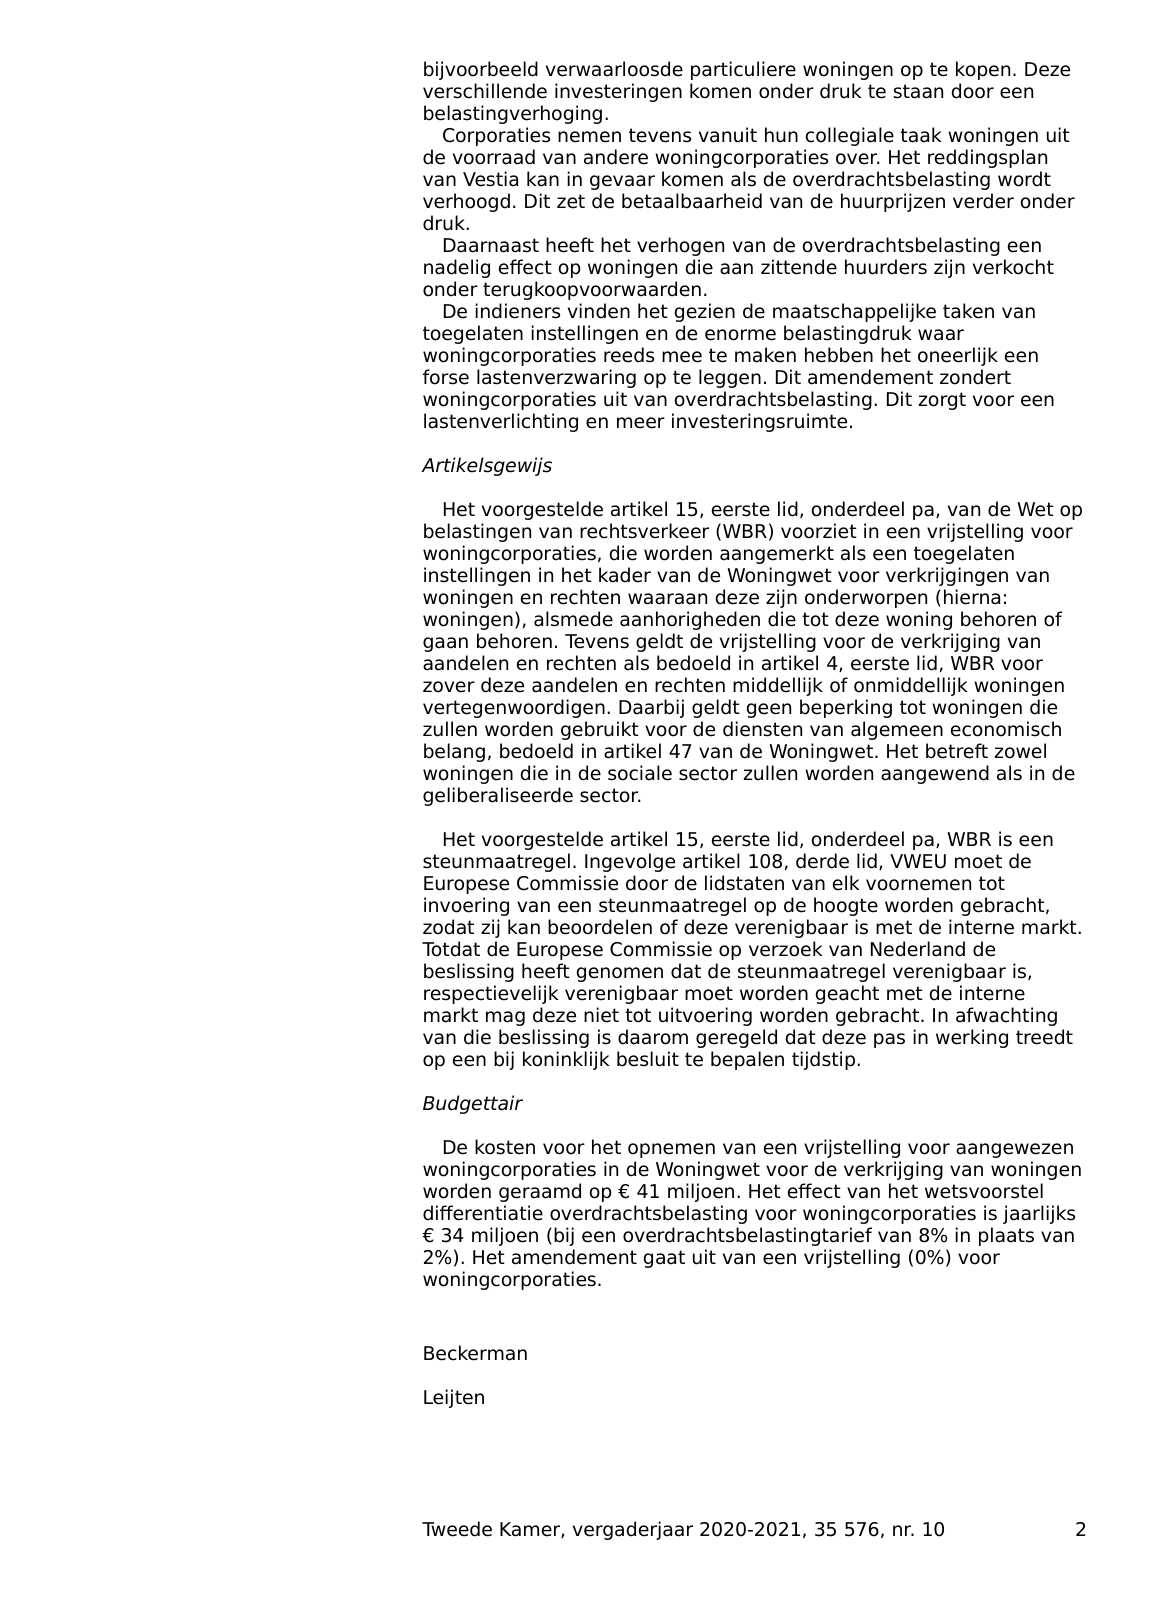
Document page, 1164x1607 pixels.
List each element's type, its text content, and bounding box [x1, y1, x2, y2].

text De kosten voor het opnemen van een vrijstelling voor aangewezen woningcorporaties in de Woningwet voor de verkrijging van woningen worden geraamd op € 41 miljoen. Het effect van het wetsvoorstel differentiatie overdrachtsbelasting voor woningcorporaties is jaarlijks € 34 miljoen (bij een overdrachtsbelastingtarief van 8% in plaats van 2%). Het amendement gaat uit van een vrijstelling (0%) voor woningcorporaties. [422, 1137, 1087, 1291]
text Corporaties nemen tevens vanuit hun collegiale taak woningen uit de voorraad van andere woningcorporaties over. Het reddingsplan van Vestia kan in gevaar komen als de overdrachtsbelasting wordt verhoogd. Dit zet de betaalbaarheid van de huurprijzen verder onder druk. [422, 125, 1087, 235]
text Beckerman Leijten [422, 1321, 1087, 1409]
text Het voorgestelde artikel 15, eerste lid, onderdeel pa, WBR is een steunmaatregel. Ingevolge artikel 108, derde lid, VWEU moet de Europese Commissie door de lidstaten van elk voornemen tot invoering van een steunmaatregel op de hoogte worden gebracht, zodat zij kan beoordelen of deze verenigbaar is met de interne markt. Totdat de Europese Commissie op verzoek van Nederland de beslissing heeft genomen dat de steunmaatregel verenigbaar is, respectievelijk verenigbaar moet worden geacht met de interne markt mag deze niet tot uitvoering worden gebracht. In afwachting van die beslissing is daarom geregeld dat deze pas in werking treedt op een bij koninklijk besluit te bepalen tijdstip. [422, 829, 1087, 1071]
text Het voorgestelde artikel 15, eerste lid, onderdeel pa, van de Wet op belastingen van rechtsverkeer (WBR) voorziet in een vrijstelling voor woningcorporaties, die worden aangemerkt als een toegelaten instellingen in het kader van de Woningwet voor verkrijgingen van woningen en rechten waaraan deze zijn onderworpen (hierna: woningen), alsmede aanhorigheden die tot deze woning behoren of gaan behoren. Tevens geldt de vrijstelling voor de verkrijging van aandelen en rechten als bedoeld in artikel 4, eerste lid, WBR voor zover deze aandelen en rechten middellijk of onmiddellijk woningen vertegenwoordigen. Daarbij geldt geen beperking tot woningen die zullen worden gebruikt voor de diensten van algemeen economisch belang, bedoeld in artikel 47 van de Woningwet. Het betreft zowel woningen die in de sociale sector zullen worden aangewend als in de geliberaliseerde sector. [422, 499, 1087, 807]
text De indieners vinden het gezien de maatschappelijke taken van toegelaten instellingen en de enorme belastingdruk waar woningcorporaties reeds mee te maken hebben het oneerlijk een forse lastenverzwaring op te leggen. Dit amendement zondert woningcorporaties uit van overdrachtsbelasting. Dit zorgt voor een lastenverlichting en meer investeringsruimte. [422, 301, 1087, 433]
text Daarnaast heeft het verhogen van de overdrachtsbelasting een nadelig effect op woningen die aan zittende huurders zijn verkocht onder terugkoopvoorwaarden. [422, 235, 1087, 301]
text bijvoorbeeld verwaarloosde particuliere woningen op te kopen. Deze verschillende investeringen komen onder druk te staan door een belastingverhoging. [422, 59, 1087, 125]
subtitle Artikelsgewijs [422, 455, 1087, 477]
subtitle Budgettair [422, 1093, 1087, 1115]
